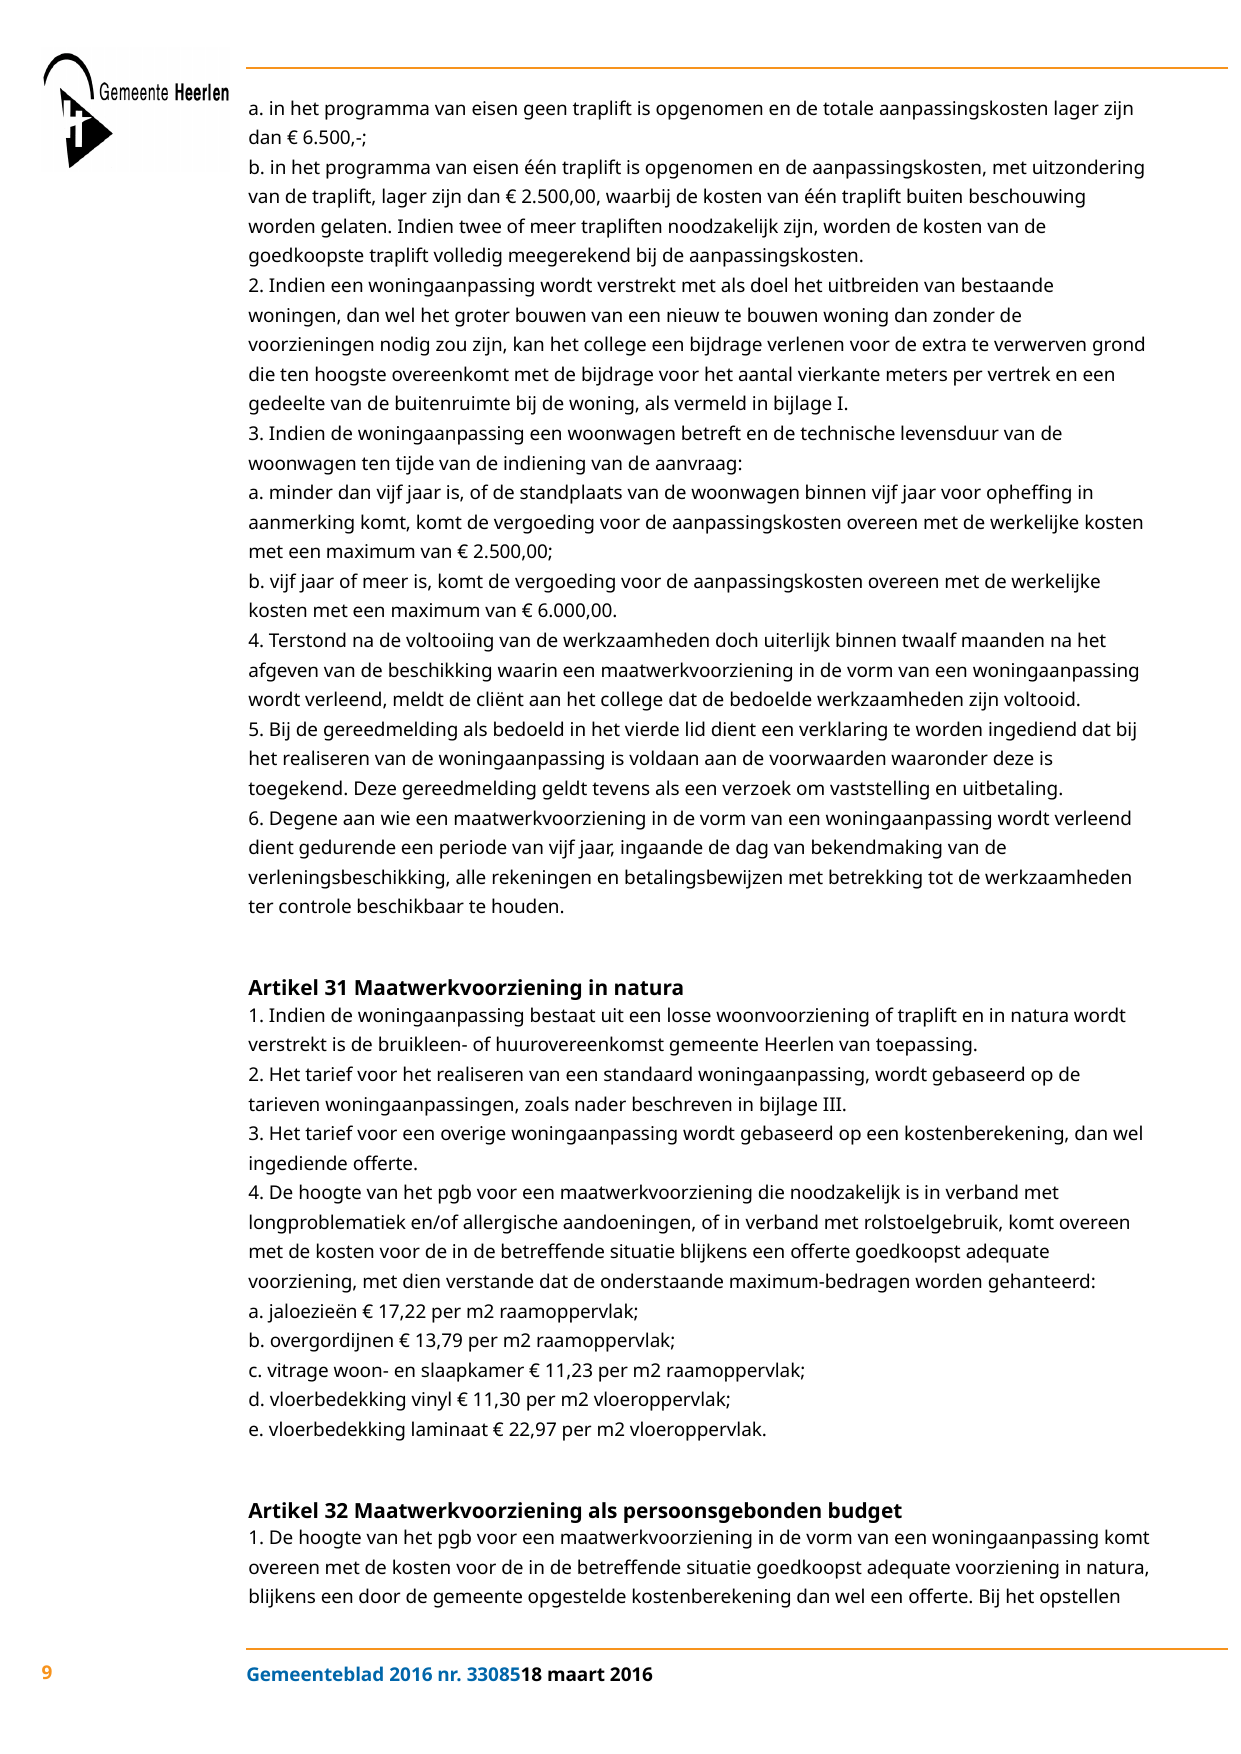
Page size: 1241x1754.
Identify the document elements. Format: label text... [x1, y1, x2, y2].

text 4. De hoogte van het pgb voor een maatwerkvoorziening die noodzakelijk is in verband met longproblematiek en/of allergische aandoeningen, of in verband met rolstoelgebruik, komt overeen met de kosten voor de in de betreffende situatie blijkens een offerte goedkoopst adequate voorziening, met dien verstande dat de onderstaande maximum-bedragen worden gehanteerd: [248, 1179, 1152, 1294]
text 6. Degene aan wie een maatwerkvoorziening in de vorm van een woningaanpassing wordt verleend dient gedurende een periode van vijf jaar, ingaande de dag van bekendmaking van de verleningsbeschikking, alle rekeningen en betalingsbewijzen met betrekking tot de werkzaamheden ter controle beschikbaar te houden. [248, 805, 1152, 919]
text 2. Indien een woningaanpassing wordt verstrekt met als doel het uitbreiden van bestaande woningen, dan wel het groter bouwen van een nieuw te bouwen woning dan zonder de voorzieningen nodig zou zijn, kan het college een bijdrage verlenen voor de extra te verwerven grond die ten hoogste overeenkomt met de bijdrage voor het aantal vierkante meters per vertrek en een gedeelte van de buitenruimte bij de woning, als vermeld in bijlage I. [248, 272, 1152, 416]
text Artikel 32 Maatwerkvoorziening als persoonsgebonden budget [248, 1496, 1152, 1524]
text d. vloerbedekking vinyl € 11,30 per m2 vloeroppervlak; [248, 1387, 1152, 1412]
text 1. De hoogte van het pgb voor een maatwerkvoorziening in de vorm van een woningaanpassing komt overeen met de kosten voor de in de betreffende situatie goedkoopst adequate voorziening in natura, blijkens een door de gemeente opgestelde kostenberekening dan wel een offerte. Bij het opstellen [248, 1524, 1152, 1609]
text a. jaloezieën € 17,22 per m2 raamoppervlak; [248, 1298, 1152, 1323]
text 2. Het tarief voor het realiseren van een standaard woningaanpassing, wordt gebaseerd op de tarieven woningaanpassingen, zoals nader beschreven in bijlage III. [248, 1061, 1152, 1116]
text 1. Indien de woningaanpassing bestaat uit een losse woonvoorziening of traplift en in natura wordt verstrekt is de bruikleen- of huurovereenkomst gemeente Heerlen van toepassing. [248, 1002, 1152, 1057]
text Artikel 31 Maatwerkvoorziening in natura [248, 973, 1152, 1002]
text a. minder dan vijf jaar is, of de standplaats van de woonwagen binnen vijf jaar voor opheffing in aanmerking komt, komt de vergoeding voor de aanpassingskosten overeen met de werkelijke kosten met een maximum van € 2.500,00; [248, 479, 1152, 564]
text b. vijf jaar of meer is, komt de vergoeding voor de aanpassingskosten overeen met de werkelijke kosten met een maximum van € 6.000,00. [248, 568, 1152, 623]
text b. in het programma van eisen één traplift is opgenomen en de aanpassingskosten, met uitzondering van de traplift, lager zijn dan € 2.500,00, waarbij de kosten van één traplift buiten beschouwing worden gelaten. Indien twee of meer trapliften noodzakelijk zijn, worden de kosten van de goedkoopste traplift volledig meegerekend bij de aanpassingskosten. [248, 154, 1152, 268]
text 5. Bij de gereedmelding als bedoeld in het vierde lid dient een verklaring te worden ingediend dat bij het realiseren van de woningaanpassing is voldaan aan de voorwaarden waaronder deze is toegekend. Deze gereedmelding geldt tevens als een verzoek om vaststelling en uitbetaling. [248, 716, 1152, 801]
text b. overgordijnen € 13,79 per m2 raamoppervlak; [248, 1327, 1152, 1353]
text 3. Indien de woningaanpassing een woonwagen betreft en de technische levensduur van de woonwagen ten tijde van de indiening van de aanvraag: [248, 420, 1152, 476]
text a. in het programma van eisen geen traplift is opgenomen en de totale aanpassingskosten lager zijn dan € 6.500,-; [248, 95, 1152, 150]
text 3. Het tarief voor een overige woningaanpassing wordt gebaseerd op een kostenberekening, dan wel ingediende offerte. [248, 1120, 1152, 1176]
text e. vloerbedekking laminaat € 22,97 per m2 vloeroppervlak. [248, 1416, 1152, 1442]
text 4. Terstond na de voltooiing van de werkzaamheden doch uiterlijk binnen twaalf maanden na het afgeven van de beschikking waarin een maatwerkvoorziening in de vorm van een woningaanpassing wordt verleend, meldt de cliënt aan het college dat de bedoelde werkzaamheden zijn voltooid. [248, 627, 1152, 712]
text c. vitrage woon- en slaapkamer € 11,23 per m2 raamoppervlak; [248, 1357, 1152, 1383]
picture [41, 47, 231, 172]
